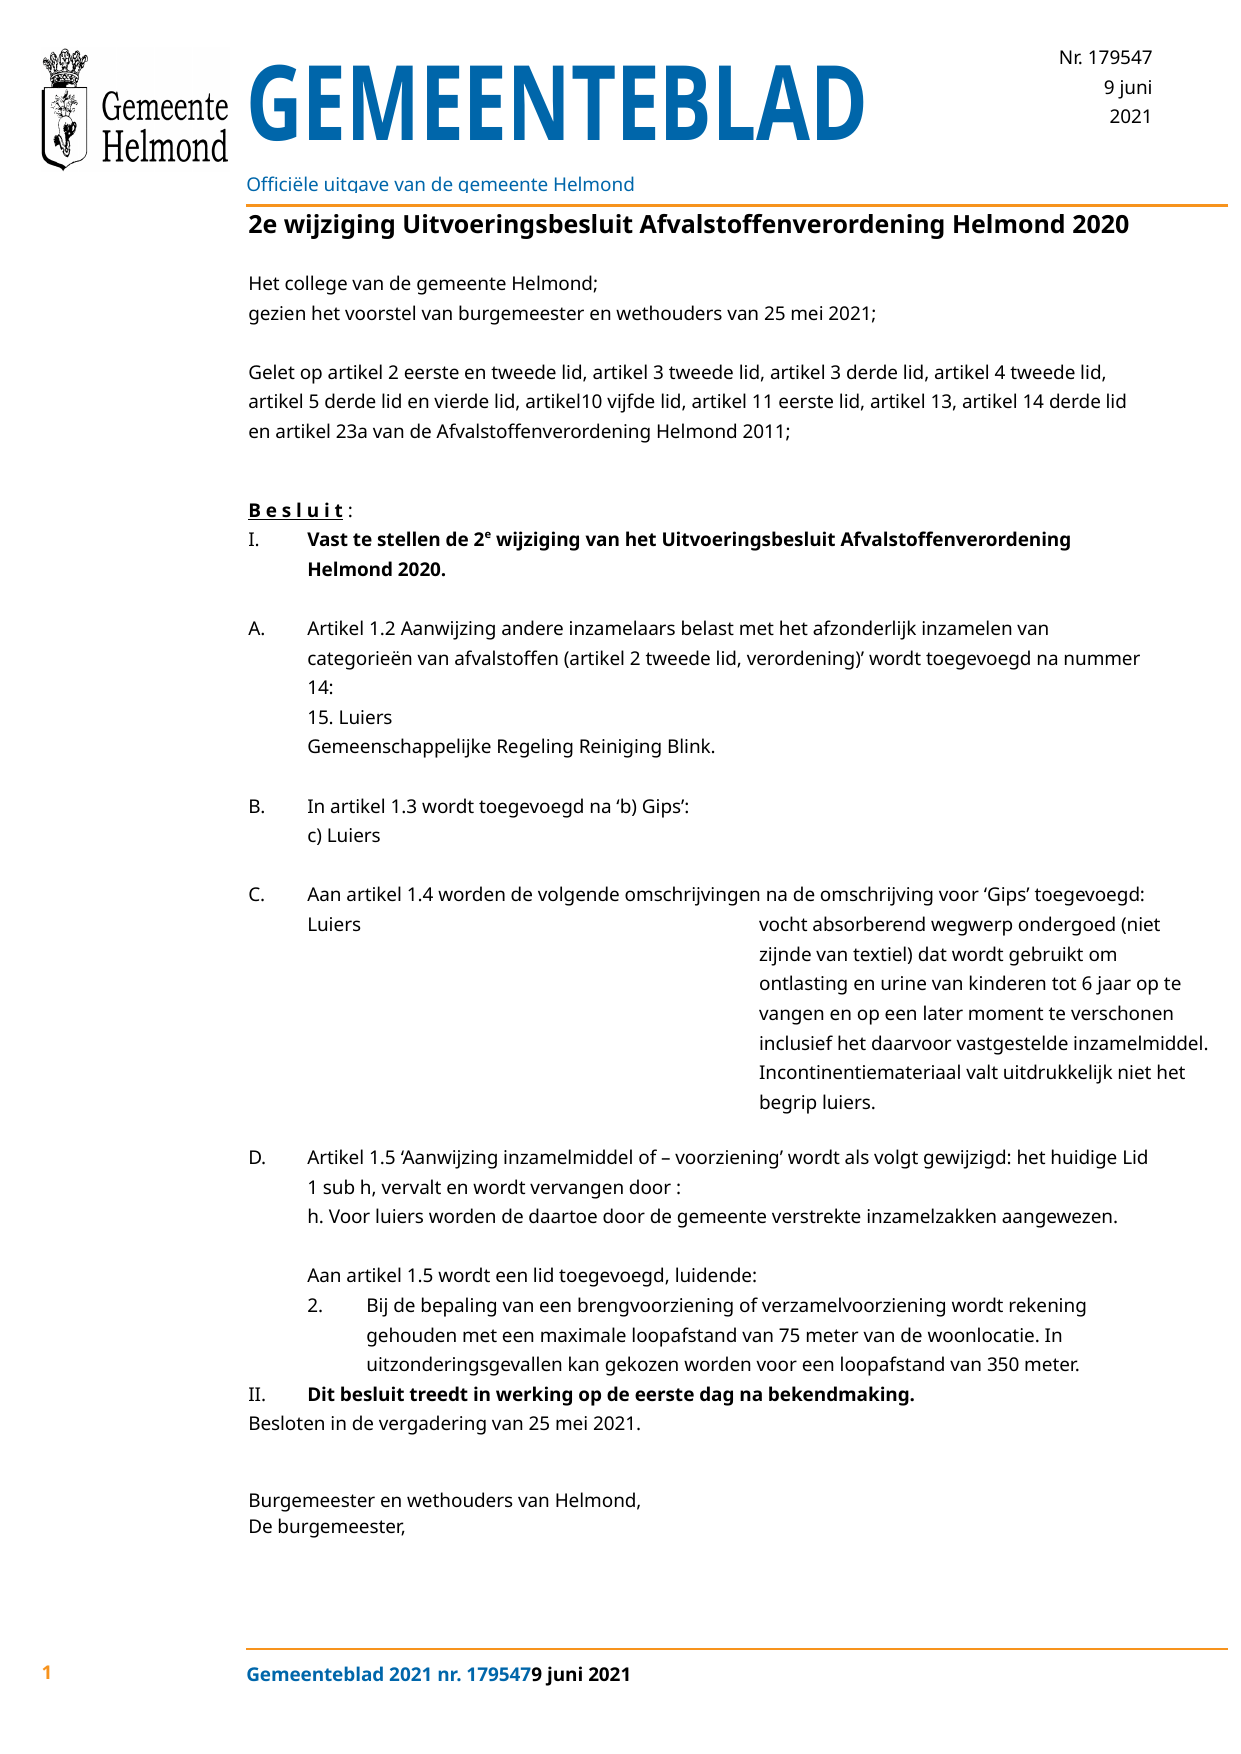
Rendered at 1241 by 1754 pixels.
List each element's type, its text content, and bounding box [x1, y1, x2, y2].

text Het college van de gemeente Helmond; [248, 270, 1152, 296]
list Dit besluit treedt in werking op de eerste dag na bekendmaking. [248, 1381, 1152, 1407]
table_header Luiers [307, 911, 759, 1114]
list Artikel 1.5 ‘Aanwijzing inzamelmiddel of – voorziening’ wordt als volgt gewijzigd: het huidige Lid 1 sub h, vervalt en wordt vervangen door : [248, 1144, 1152, 1199]
text B e s l u i t : [248, 497, 1152, 523]
picture [41, 47, 231, 172]
text De burgemeester, [248, 1513, 1152, 1539]
list In artikel 1.3 wordt toegevoegd na ‘b) Gips’: [248, 793, 1152, 819]
table_header vocht absorberend wegwerp ondergoed (niet zijnde van textiel) dat wordt gebruikt om ontlasting en urine van kinderen tot 6 jaar op te vangen en op een later moment te verschonen inclusief het daarvoor vastgestelde inzamelmiddel. Incontinentiemateriaal valt uitdrukkelijk niet het begrip luiers. [759, 911, 1211, 1114]
text Burgemeester en wethouders van Helmond, [248, 1488, 1152, 1513]
text Besloten in de vergadering van 25 mei 2021. [248, 1411, 1152, 1436]
list Vast te stellen de 2e wijziging van het Uitvoeringsbesluit Afvalstoffenverordening Helmond 2020. [248, 527, 1152, 582]
text gezien het voorstel van burgemeester en wethouders van 25 mei 2021; [248, 300, 1152, 326]
list Aan artikel 1.4 worden de volgende omschrijvingen na de omschrijving voor ‘Gips’ toegevoegd: [248, 882, 1152, 907]
list h. Voor luiers worden de daartoe door de gemeente verstrekte inzamelzakken aangewezen. [248, 1203, 1152, 1229]
list Gemeenschappelijke Regeling Reiniging Blink. [248, 734, 1152, 759]
list Aan artikel 1.5 wordt een lid toegevoegd, luidende: [248, 1263, 1152, 1288]
list Artikel 1.2 Aanwijzing andere inzamelaars belast met het afzonderlijk inzamelen van categorieën van afvalstoffen (artikel 2 tweede lid, verordening)’ wordt toegevoegd na nummer 14: [248, 615, 1152, 700]
text Gelet op artikel 2 eerste en tweede lid, artikel 3 tweede lid, artikel 3 derde lid, artikel 4 tweede lid, artikel 5 derde lid en vierde lid, artikel10 vijfde lid, artikel 11 eerste lid, artikel 13, artikel 14 derde lid en artikel 23a van de Afvalstoffenverordening Helmond 2011; [248, 359, 1152, 444]
list c) Luiers [248, 822, 1152, 848]
list Bij de bepaling van een brengvoorziening of verzamelvoorziening wordt rekening gehouden met een maximale loopafstand van 75 meter van de woonlocatie. In uitzonderingsgevallen kan gekozen worden voor een loopafstand van 350 meter. [307, 1292, 1152, 1377]
text 2e wijziging Uitvoeringsbesluit Afvalstoffenverordening Helmond 2020 [248, 207, 1152, 241]
list 15. Luiers [248, 704, 1152, 730]
